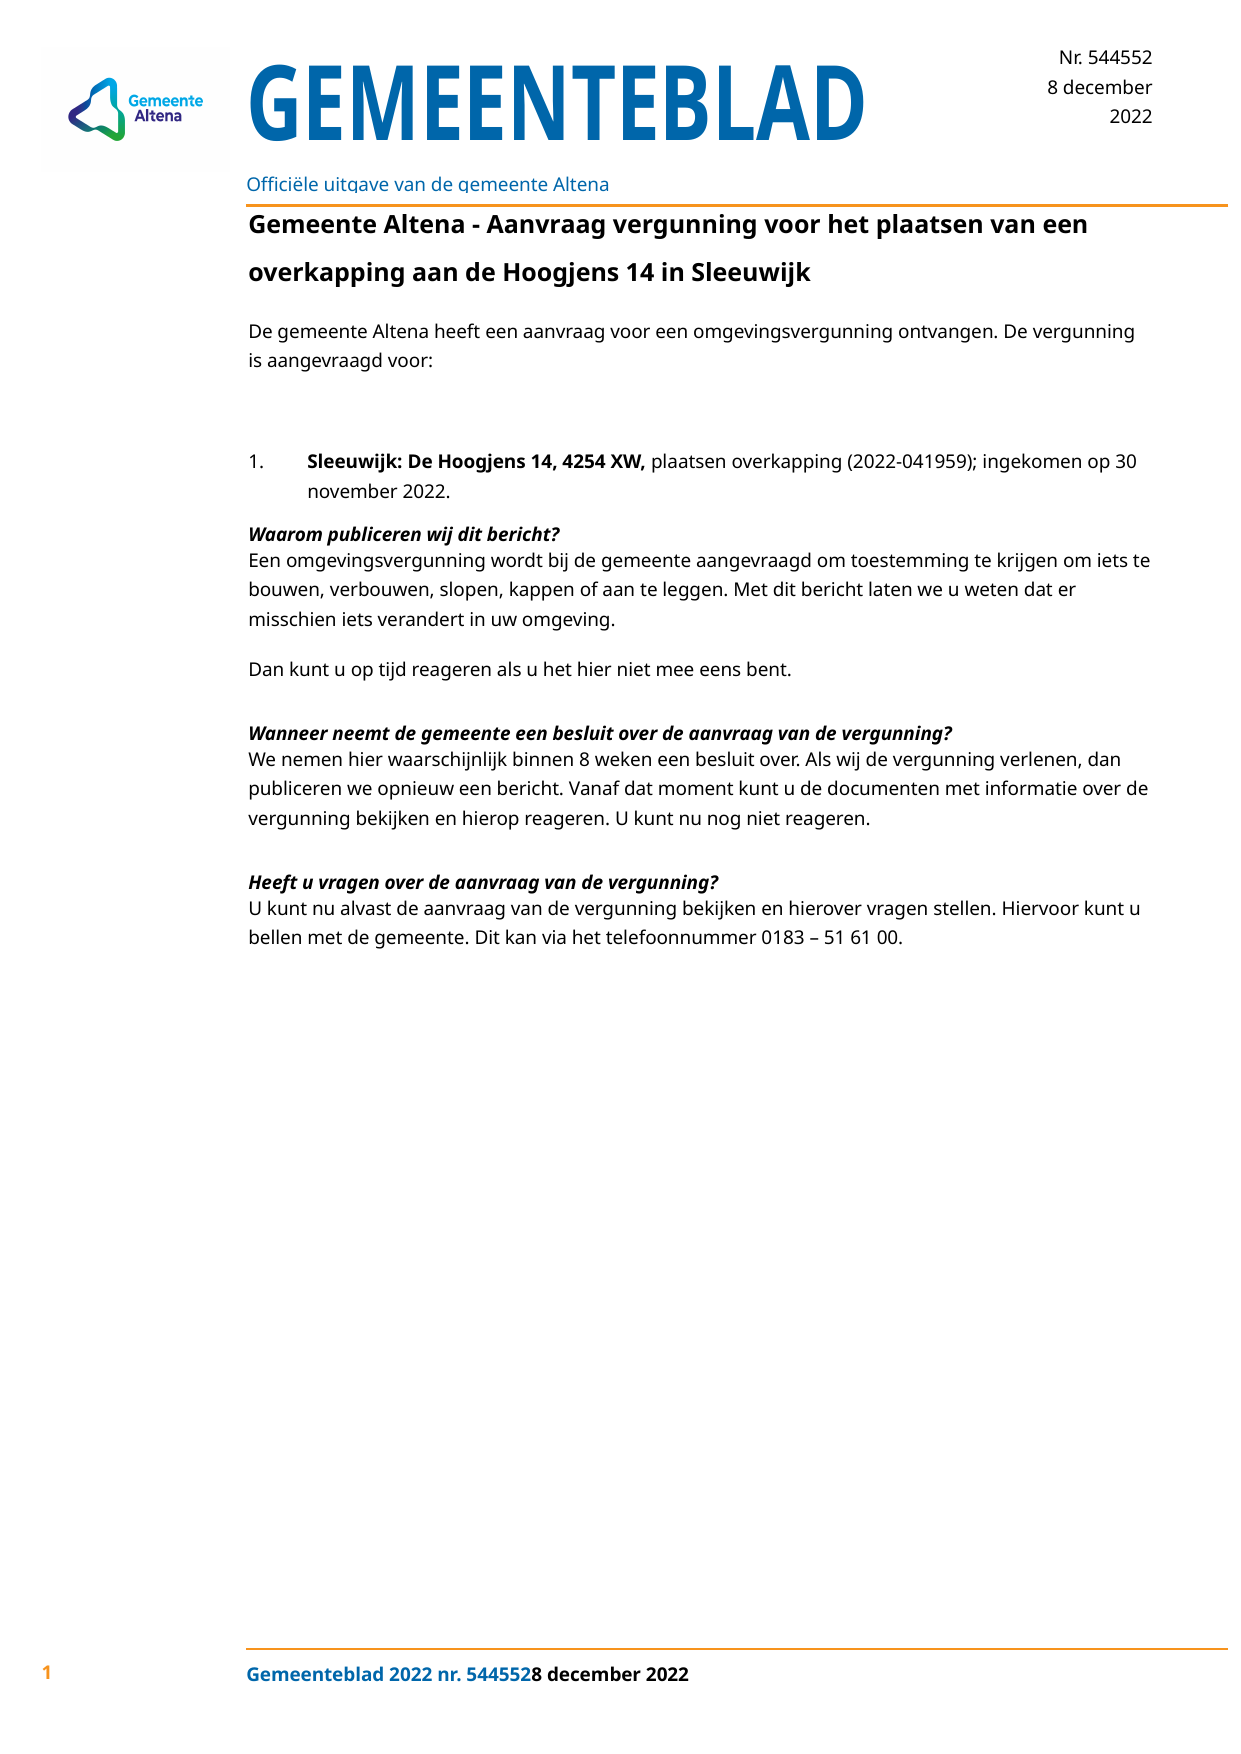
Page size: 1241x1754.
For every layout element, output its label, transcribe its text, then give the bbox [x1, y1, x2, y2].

text Een omgevingsvergunning wordt bij de gemeente aangevraagd om toestemming te krijgen om iets te bouwen, verbouwen, slopen, kappen of aan te leggen. Met dit bericht laten we u weten dat er misschien iets verandert in uw omgeving. [248, 547, 1152, 632]
text We nemen hier waarschijnlijk binnen 8 weken een besluit over. Als wij de vergunning verlenen, dan publiceren we opnieuw een bericht. Vanaf dat moment kunt u de documenten met informatie over de vergunning bekijken en hierop reageren. U kunt nu nog niet reageren. [248, 746, 1152, 831]
list Sleeuwijk: De Hoogjens 14, 4254 XW, plaatsen overkapping (2022-041959); ingekomen op 30 november 2022. [248, 448, 1152, 504]
text De gemeente Altena heeft een aanvraag voor een omgevingsvergunning ontvangen. De vergunning is aangevraagd voor: [248, 318, 1152, 373]
picture [41, 47, 231, 172]
text U kunt nu alvast de aanvraag van de vergunning bekijken en hierover vragen stellen. Hiervoor kunt u bellen met de gemeente. Dit kan via het telefoonnummer 0183 – 51 61 00. [248, 895, 1152, 950]
text Heeft u vragen over de aanvraag van de vergunning? [248, 869, 1152, 895]
text Wanneer neemt de gemeente een besluit over de aanvraag van de vergunning? [248, 720, 1152, 746]
text Gemeente Altena - Aanvraag vergunning voor het plaatsen van een overkapping aan de Hoogjens 14 in Sleeuwijk [248, 207, 1152, 288]
text Dan kunt u op tijd reageren als u het hier niet mee eens bent. [248, 656, 1152, 682]
text Waarom publiceren wij dit bericht? [248, 521, 1152, 547]
